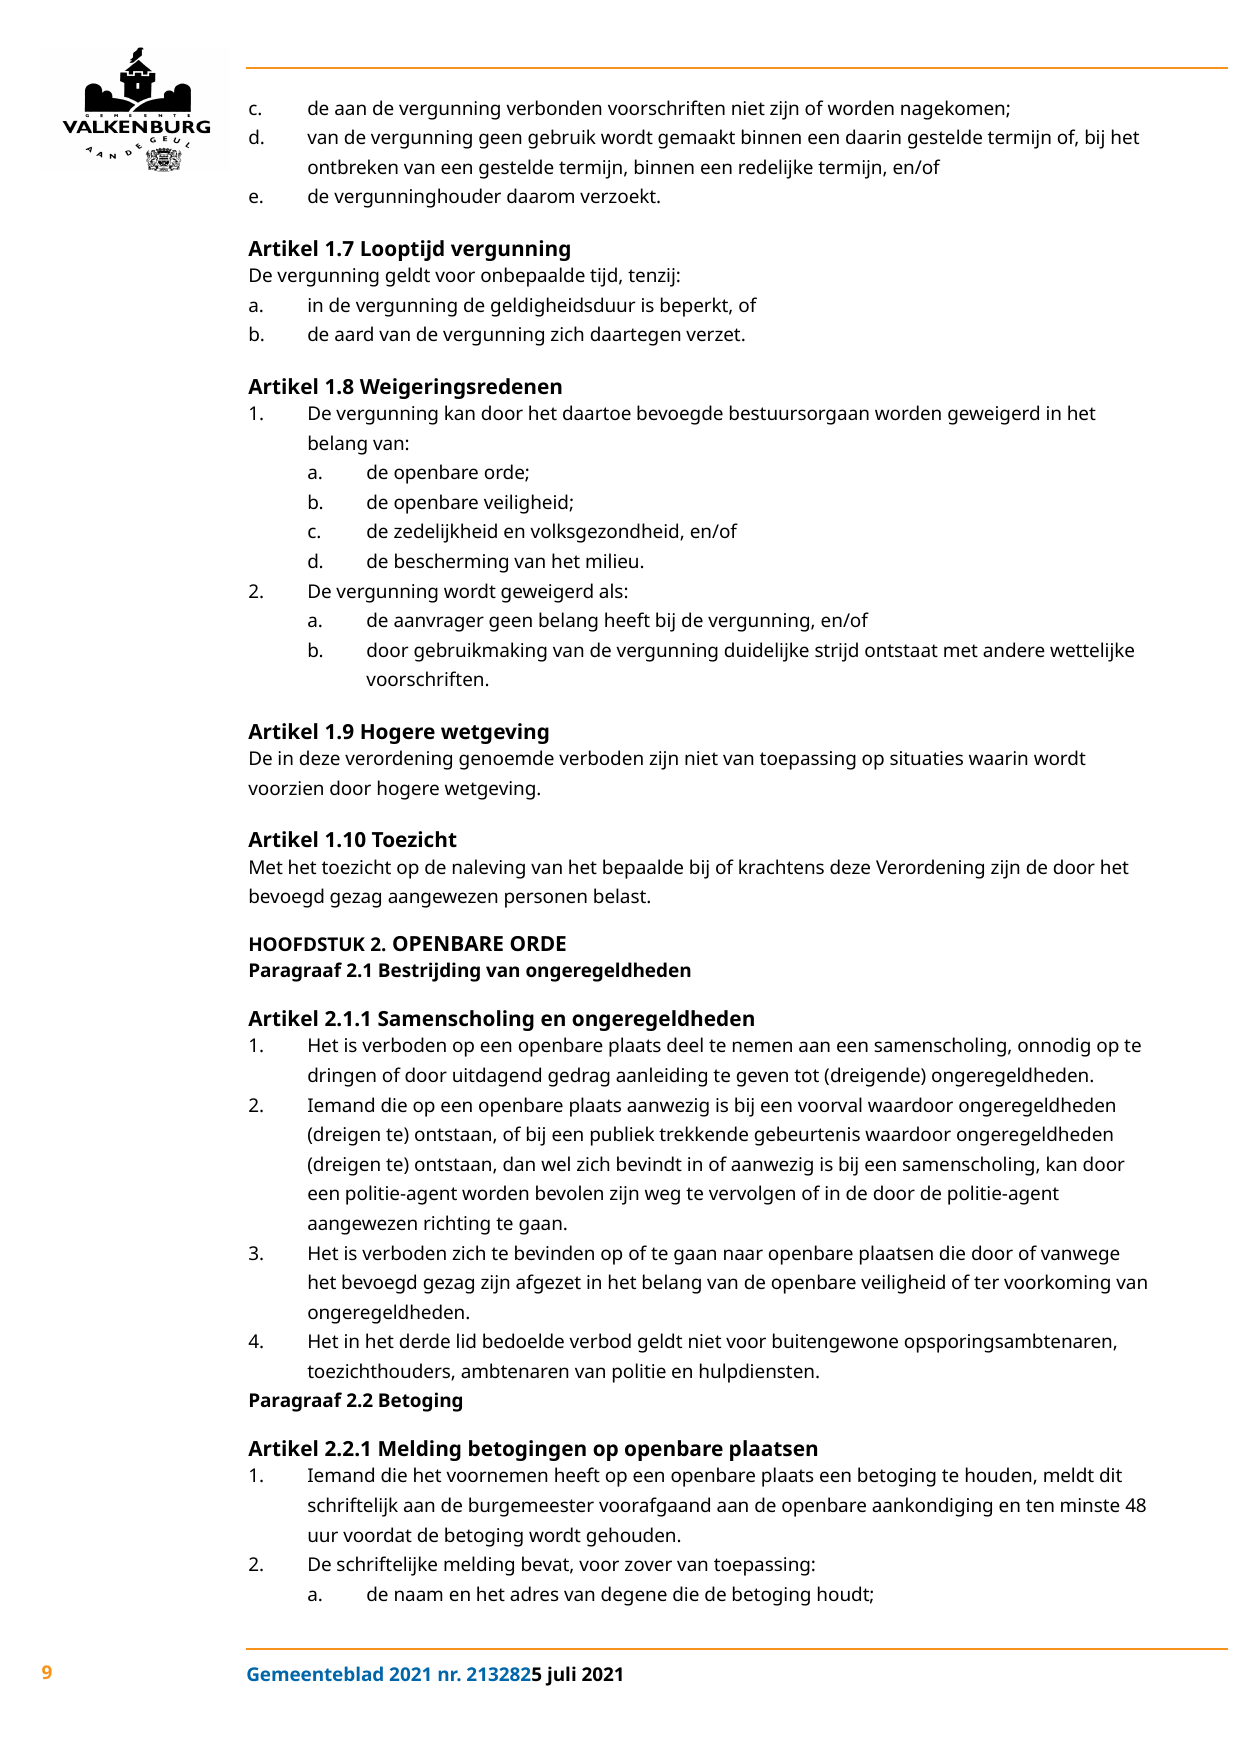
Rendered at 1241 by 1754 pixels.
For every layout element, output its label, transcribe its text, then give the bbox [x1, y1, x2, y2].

list de aanvrager geen belang heeft bij de vergunning, en/of [307, 607, 1152, 633]
list Iemand die het voornemen heeft op een openbare plaats een betoging te houden, meldt dit schriftelijk aan de burgemeester voorafgaand aan de openbare aankondiging en ten minste 48 uur voordat de betoging wordt gehouden. [248, 1463, 1152, 1547]
text Paragraaf 2.1 Bestrijding van ongeregeldheden [248, 958, 1152, 983]
list in de vergunning de geldigheidsduur is beperkt, of [248, 292, 1152, 318]
list de vergunninghouder daarom verzoekt. [248, 183, 1152, 209]
text HOOFDSTUK 2. OPENBARE ORDE [248, 929, 1152, 958]
list Het is verboden zich te bevinden op of te gaan naar openbare plaatsen die door of vanwege het bevoegd gezag zijn afgezet in het belang van de openbare veiligheid of ter voorkoming van ongeregeldheden. [248, 1240, 1152, 1324]
list Het in het derde lid bedoelde verbod geldt niet voor buitengewone opsporingsambtenaren, toezichthouders, ambtenaren van politie en hulpdiensten. [248, 1328, 1152, 1384]
list de aan de vergunning verbonden voorschriften niet zijn of worden nagekomen; [248, 95, 1152, 121]
text Artikel 1.9 Hogere wetgeving [248, 717, 1152, 746]
text Artikel 1.8 Weigeringsredenen [248, 372, 1152, 400]
list de bescherming van het milieu. [307, 548, 1152, 574]
text Artikel 2.1.1 Samenscholing en ongeregeldheden [248, 1004, 1152, 1033]
text De vergunning geldt voor onbepaalde tijd, tenzij: [248, 262, 1152, 288]
text Met het toezicht op de naleving van het bepaalde bij of krachtens deze Verordening zijn de door het bevoegd gezag aangewezen personen belast. [248, 854, 1152, 909]
picture [41, 47, 231, 172]
list de openbare veiligheid; [307, 489, 1152, 515]
text De in deze verordening genoemde verboden zijn niet van toepassing op situaties waarin wordt voorzien door hogere wetgeving. [248, 746, 1152, 801]
list de aard van de vergunning zich daartegen verzet. [248, 322, 1152, 347]
list van de vergunning geen gebruik wordt gemaakt binnen een daarin gestelde termijn of, bij het ontbreken van een gestelde termijn, binnen een redelijke termijn, en/of [248, 124, 1152, 180]
list Het is verboden op een openbare plaats deel te nemen aan een samenscholing, onnodig op te dringen of door uitdagend gedrag aanleiding te geven tot (dreigende) ongeregeldheden. [248, 1033, 1152, 1088]
text Artikel 1.7 Looptijd vergunning [248, 234, 1152, 262]
list de naam en het adres van degene die de betoging houdt; [307, 1581, 1152, 1607]
text Paragraaf 2.2 Betoging [248, 1388, 1152, 1413]
text Artikel 2.2.1 Melding betogingen op openbare plaatsen [248, 1434, 1152, 1463]
list De schriftelijke melding bevat, voor zover van toepassing: [248, 1551, 1152, 1577]
list door gebruikmaking van de vergunning duidelijke strijd ontstaat met andere wettelijke voorschriften. [307, 637, 1152, 692]
list De vergunning wordt geweigerd als: [248, 578, 1152, 604]
list de zedelijkheid en volksgezondheid, en/of [307, 519, 1152, 544]
text Artikel 1.10 Toezicht [248, 826, 1152, 854]
list Iemand die op een openbare plaats aanwezig is bij een voorval waardoor ongeregeldheden (dreigen te) ontstaan, of bij een publiek trekkende gebeurtenis waardoor ongeregeldheden (dreigen te) ontstaan, dan wel zich bevindt in of aanwezig is bij een samenscholing, kan door een politie-agent worden bevolen zijn weg te vervolgen of in de door de politie-agent aangewezen richting te gaan. [248, 1092, 1152, 1236]
list De vergunning kan door het daartoe bevoegde bestuursorgaan worden geweigerd in het belang van: [248, 400, 1152, 456]
list de openbare orde; [307, 459, 1152, 485]
